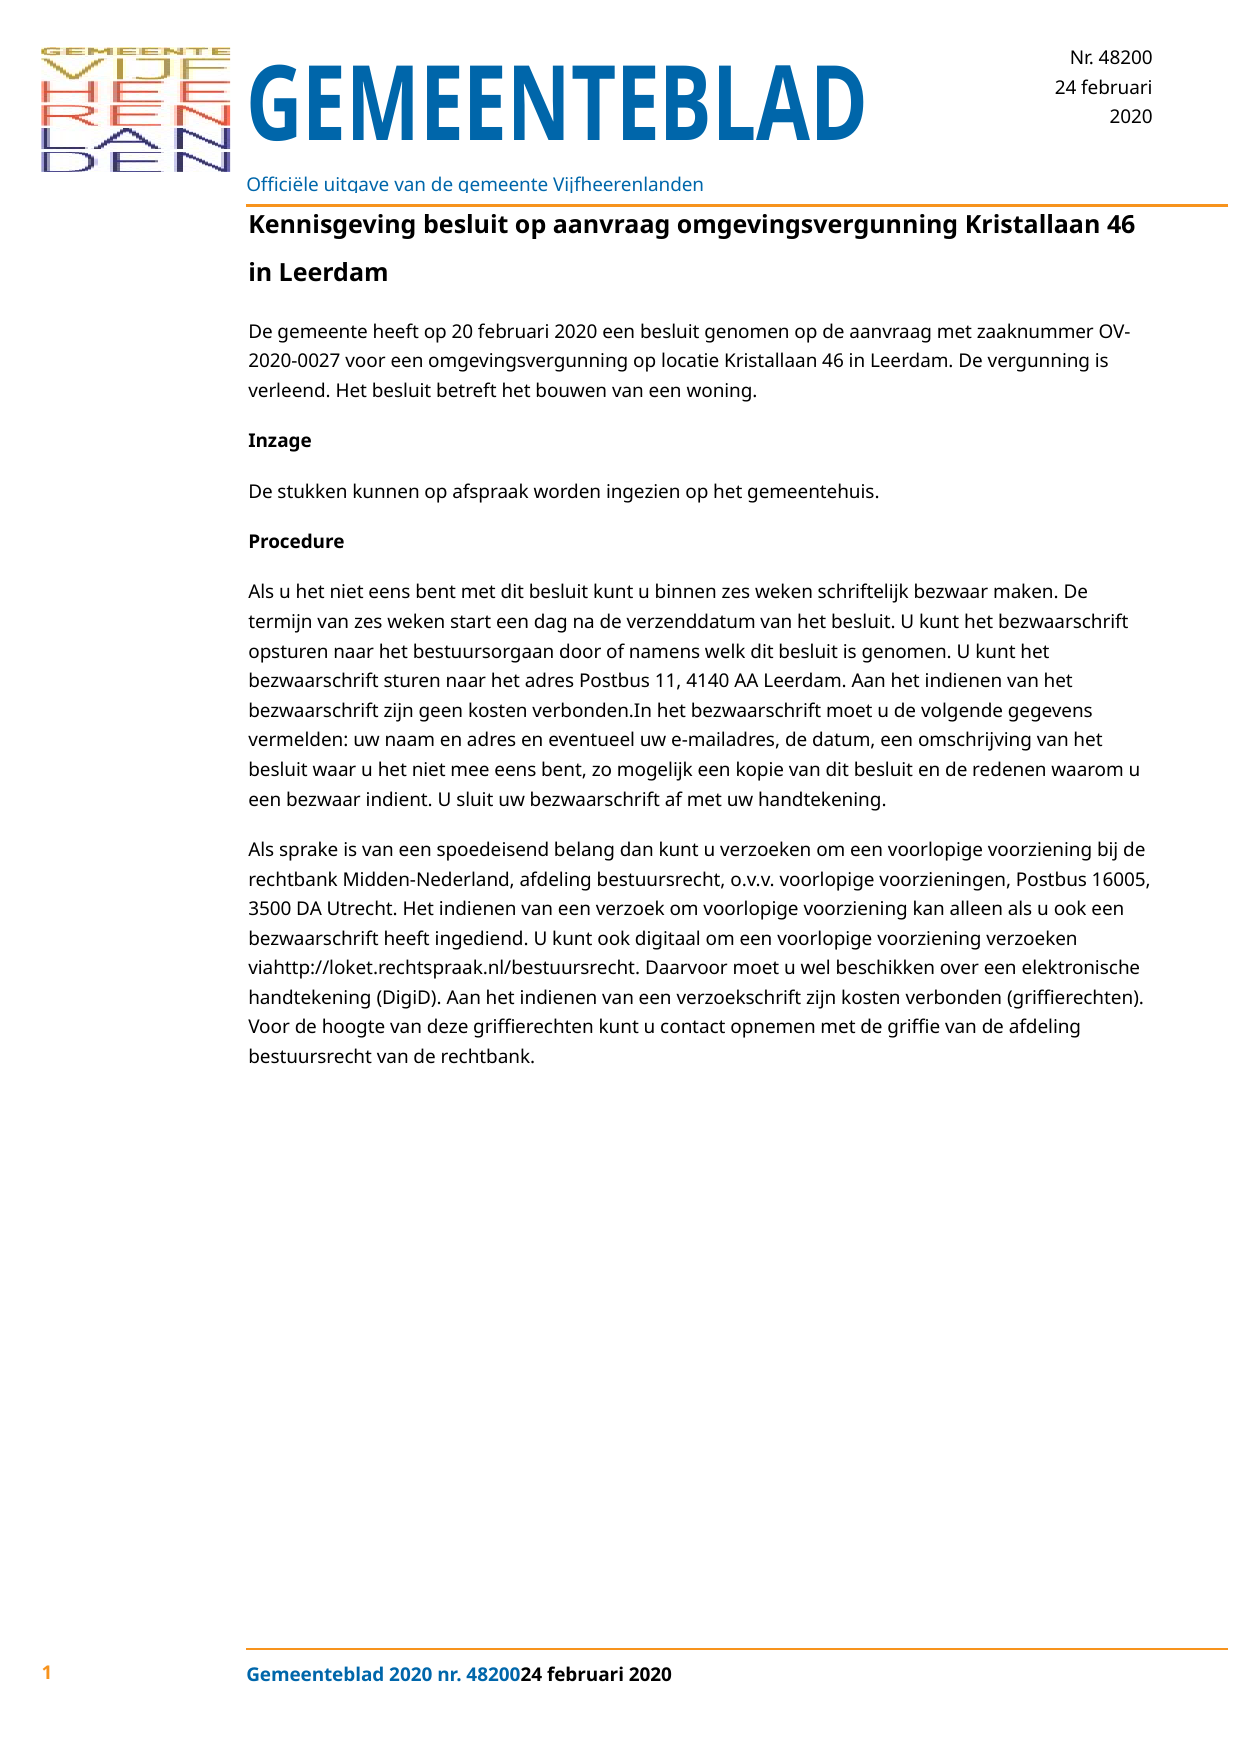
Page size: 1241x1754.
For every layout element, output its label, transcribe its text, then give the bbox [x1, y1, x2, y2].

text Inzage [248, 427, 1152, 453]
text Kennisgeving besluit op aanvraag omgevingsvergunning Kristallaan 46 in Leerdam [248, 207, 1152, 288]
text De gemeente heeft op 20 februari 2020 een besluit genomen op de aanvraag met zaaknummer OV-2020-0027 voor een omgevingsvergunning op locatie Kristallaan 46 in Leerdam. De vergunning is verleend. Het besluit betreft het bouwen van een woning. [248, 318, 1152, 403]
text Als u het niet eens bent met dit besluit kunt u binnen zes weken schriftelijk bezwaar maken. De termijn van zes weken start een dag na de verzenddatum van het besluit. U kunt het bezwaarschrift opsturen naar het bestuursorgaan door of namens welk dit besluit is genomen. U kunt het bezwaarschrift sturen naar het adres Postbus 11, 4140 AA Leerdam. Aan het indienen van het bezwaarschrift zijn geen kosten verbonden.In het bezwaarschrift moet u de volgende gegevens vermelden: uw naam en adres en eventueel uw e-mailadres, de datum, een omschrijving van het besluit waar u het niet mee eens bent, zo mogelijk een kopie van dit besluit en de redenen waarom u een bezwaar indient. U sluit uw bezwaarschrift af met uw handtekening. [248, 579, 1152, 812]
picture [41, 47, 231, 172]
text De stukken kunnen op afspraak worden ingezien op het gemeentehuis. [248, 478, 1152, 504]
text Procedure [248, 528, 1152, 554]
text Als sprake is van een spoedeisend belang dan kunt u verzoeken om een voorlopige voorziening bij de rechtbank Midden-Nederland, afdeling bestuursrecht, o.v.v. voorlopige voorzieningen, Postbus 16005, 3500 DA Utrecht. Het indienen van een verzoek om voorlopige voorziening kan alleen als u ook een bezwaarschrift heeft ingediend. U kunt ook digitaal om een voorlopige voorziening verzoeken viahttp://loket.rechtspraak.nl/bestuursrecht. Daarvoor moet u wel beschikken over een elektronische handtekening (DigiD). Aan het indienen van een verzoekschrift zijn kosten verbonden (griffierechten). Voor de hoogte van deze griffierechten kunt u contact opnemen met de griffie van de afdeling bestuursrecht van de rechtbank. [248, 836, 1152, 1069]
